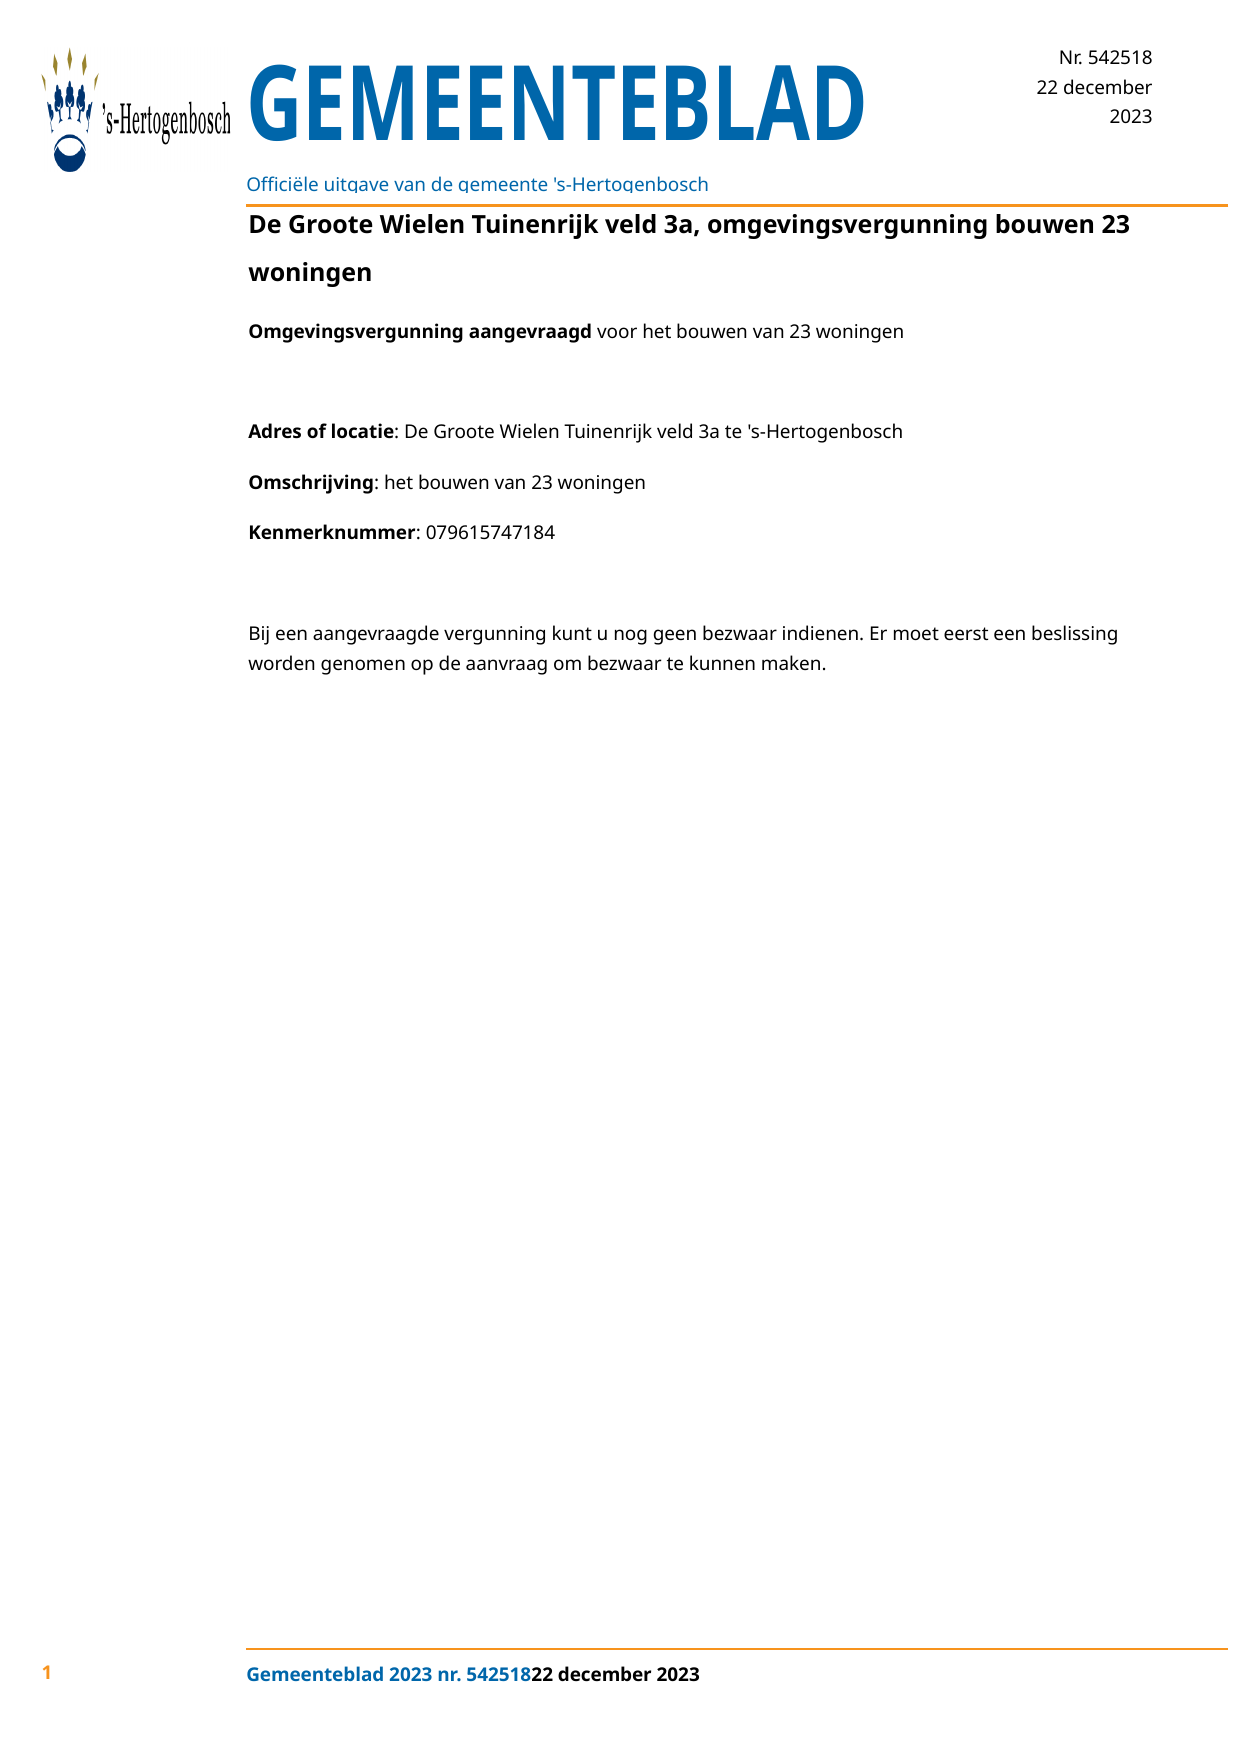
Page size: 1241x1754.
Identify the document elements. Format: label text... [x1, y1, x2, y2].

picture [41, 47, 231, 172]
text Omgevingsvergunning aangevraagd voor het bouwen van 23 woningen [248, 318, 1152, 344]
text Kenmerknummer: 079615747184 [248, 519, 1152, 545]
text Adres of locatie: De Groote Wielen Tuinenrijk veld 3a te 's-Hertogenbosch [248, 419, 1152, 444]
text De Groote Wielen Tuinenrijk veld 3a, omgevingsvergunning bouwen 23 woningen [248, 207, 1152, 288]
text Bij een aangevraagde vergunning kunt u nog geen bezwaar indienen. Er moet eerst een beslissing worden genomen op de aanvraag om bezwaar te kunnen maken. [248, 620, 1152, 676]
text Omschrijving: het bouwen van 23 woningen [248, 469, 1152, 495]
